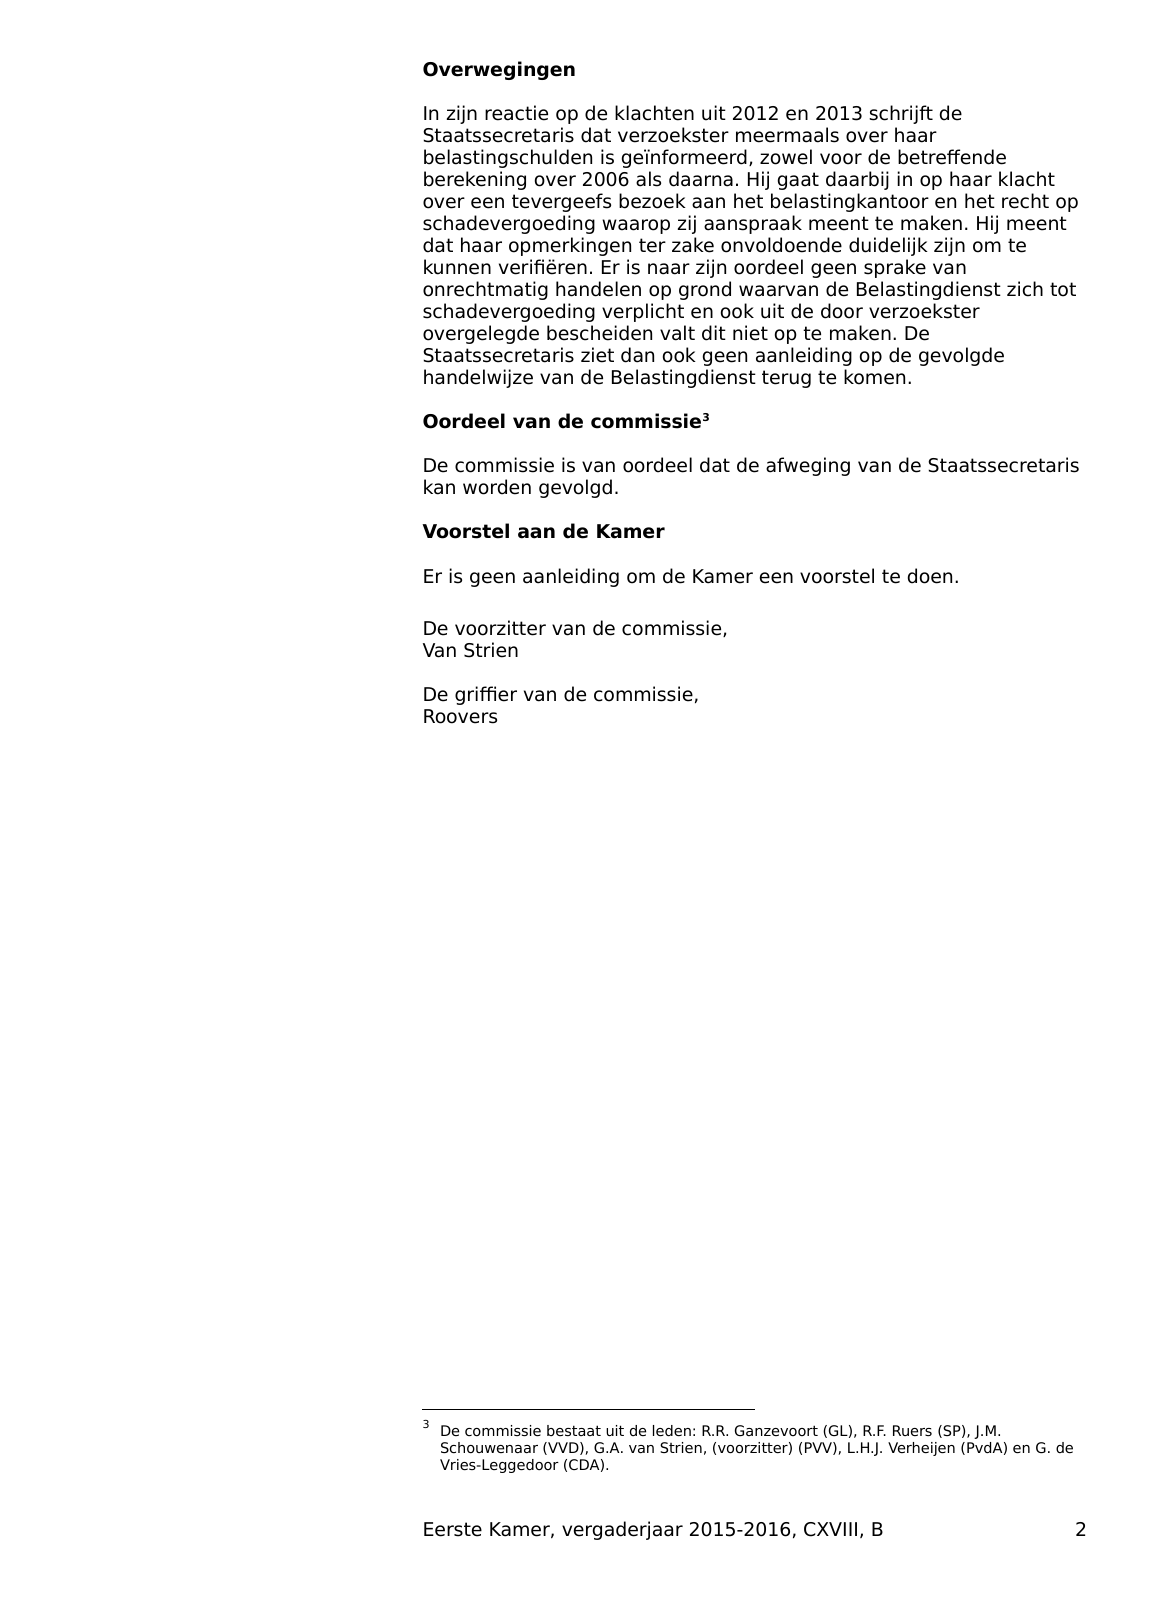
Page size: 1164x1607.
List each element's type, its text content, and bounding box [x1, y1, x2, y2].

subtitle Oordeel van de commissie [422, 411, 1087, 433]
text De commissie bestaat uit de leden: R.R. Ganzevoort (GL), R.F. Ruers (SP), J.M. Schouwenaar (VVD), G.A. van Strien, (voorzitter) (PVV), L.H.J. Verheijen (PvdA) en G. de Vries-Leggedoor (CDA). [422, 1418, 1087, 1474]
text De griffier van de commissie, Roovers [422, 684, 1087, 728]
subtitle Voorstel aan de Kamer [422, 521, 1087, 543]
text De voorzitter van de commissie, Van Strien [422, 618, 1087, 662]
text In zijn reactie op de klachten uit 2012 en 2013 schrijft de Staatssecretaris dat verzoekster meermaals over haar belastingschulden is geïnformeerd, zowel voor de betreffende berekening over 2006 als daarna. Hij gaat daarbij in op haar klacht over een tevergeefs bezoek aan het belastingkantoor en het recht op schadevergoeding waarop zij aanspraak meent te maken. Hij meent dat haar opmerkingen ter zake onvoldoende duidelijk zijn om te kunnen verifiëren. Er is naar zijn oordeel geen sprake van onrechtmatig handelen op grond waarvan de Belastingdienst zich tot schadevergoeding verplicht en ook uit de door verzoekster overgelegde bescheiden valt dit niet op te maken. De Staatssecretaris ziet dan ook geen aanleiding op de gevolgde handelwijze van de Belastingdienst terug te komen. [422, 103, 1087, 389]
text Er is geen aanleiding om de Kamer een voorstel te doen. [422, 566, 1087, 588]
text De commissie is van oordeel dat de afweging van de Staatssecretaris kan worden gevolgd. [422, 455, 1087, 499]
subtitle Overwegingen [422, 59, 1087, 81]
